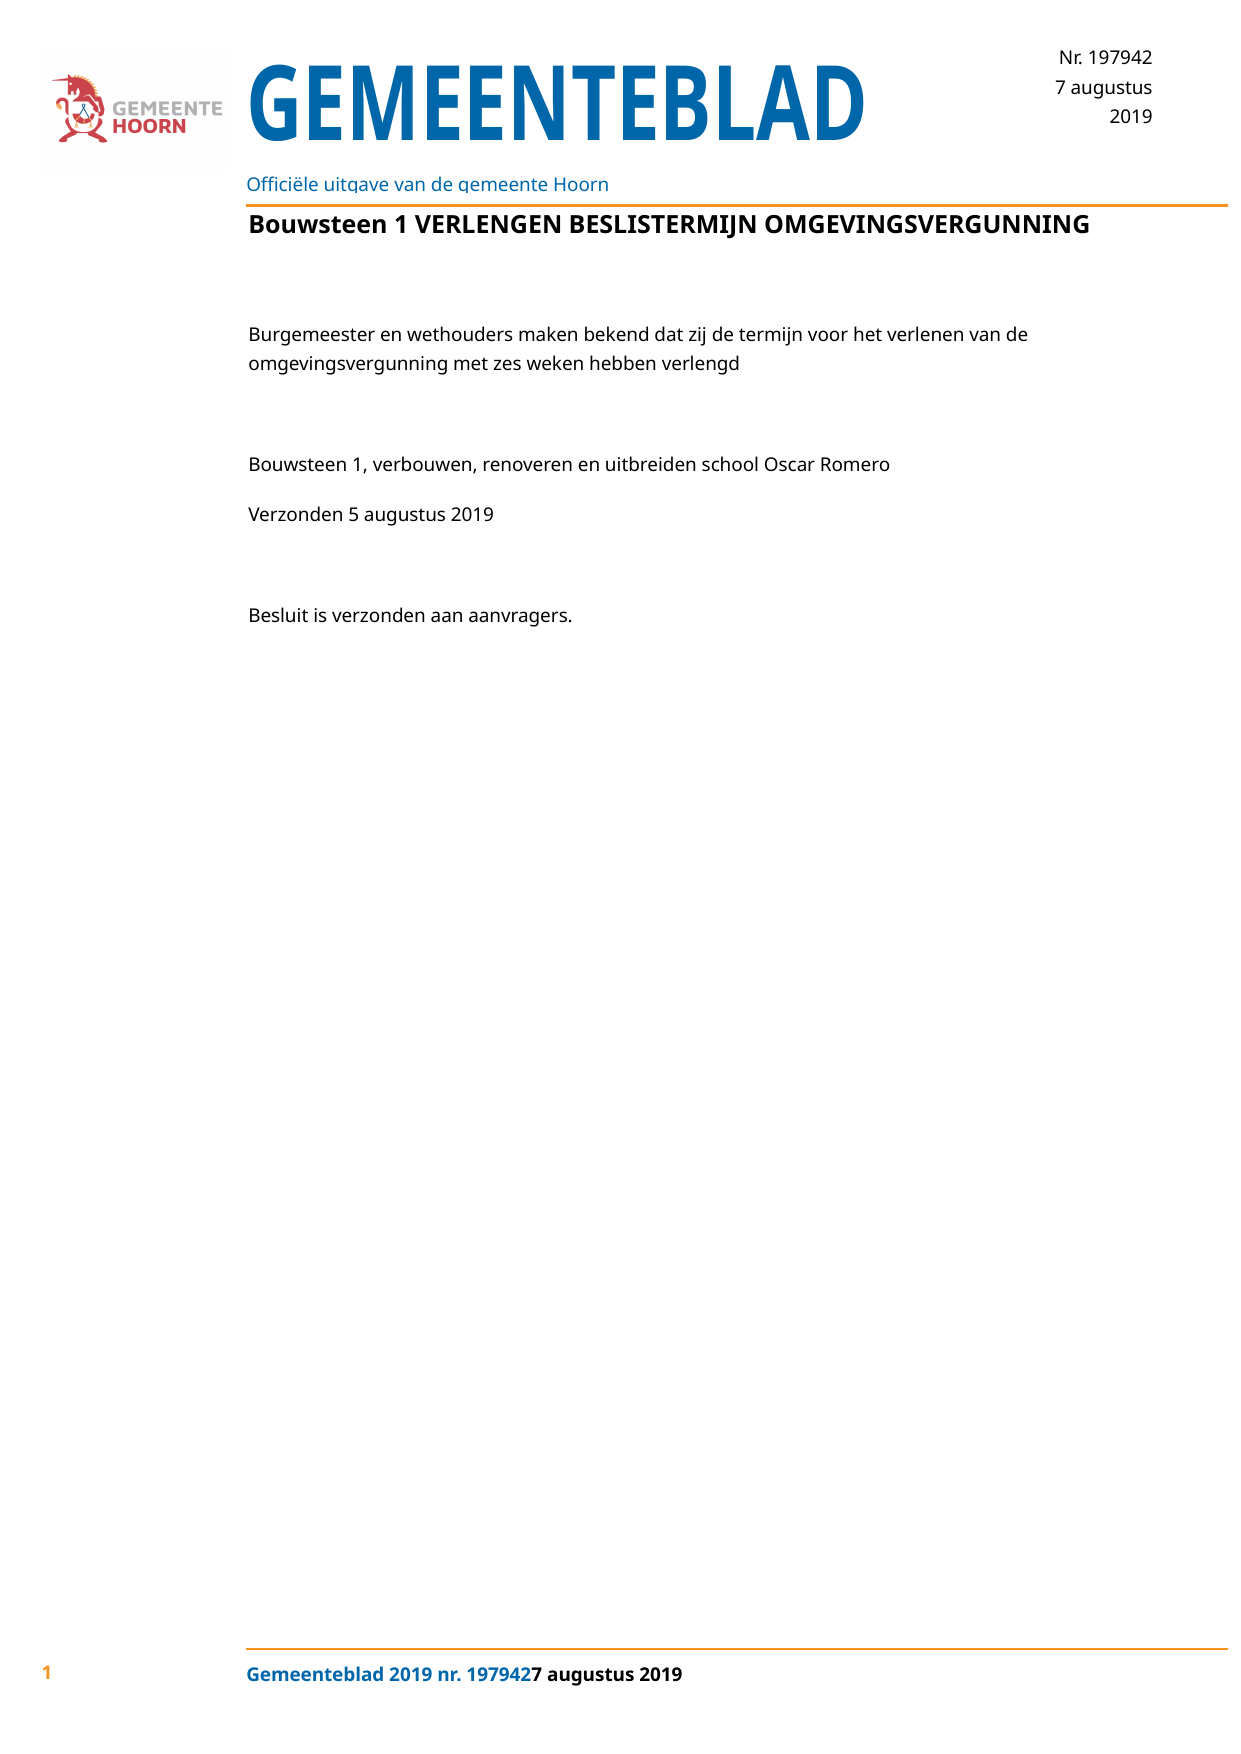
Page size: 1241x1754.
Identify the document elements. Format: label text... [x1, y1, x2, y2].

picture [41, 47, 231, 172]
text Bouwsteen 1 VERLENGEN BESLISTERMIJN OMGEVINGSVERGUNNING [248, 207, 1152, 241]
text Bouwsteen 1, verbouwen, renoveren en uitbreiden school Oscar Romero [248, 451, 1152, 477]
text Besluit is verzonden aan aanvragers. [248, 602, 1152, 628]
text Verzonden 5 augustus 2019 [248, 502, 1152, 527]
text Burgemeester en wethouders maken bekend dat zij de termijn voor het verlenen van de omgevingsvergunning met zes weken hebben verlengd [248, 321, 1152, 376]
